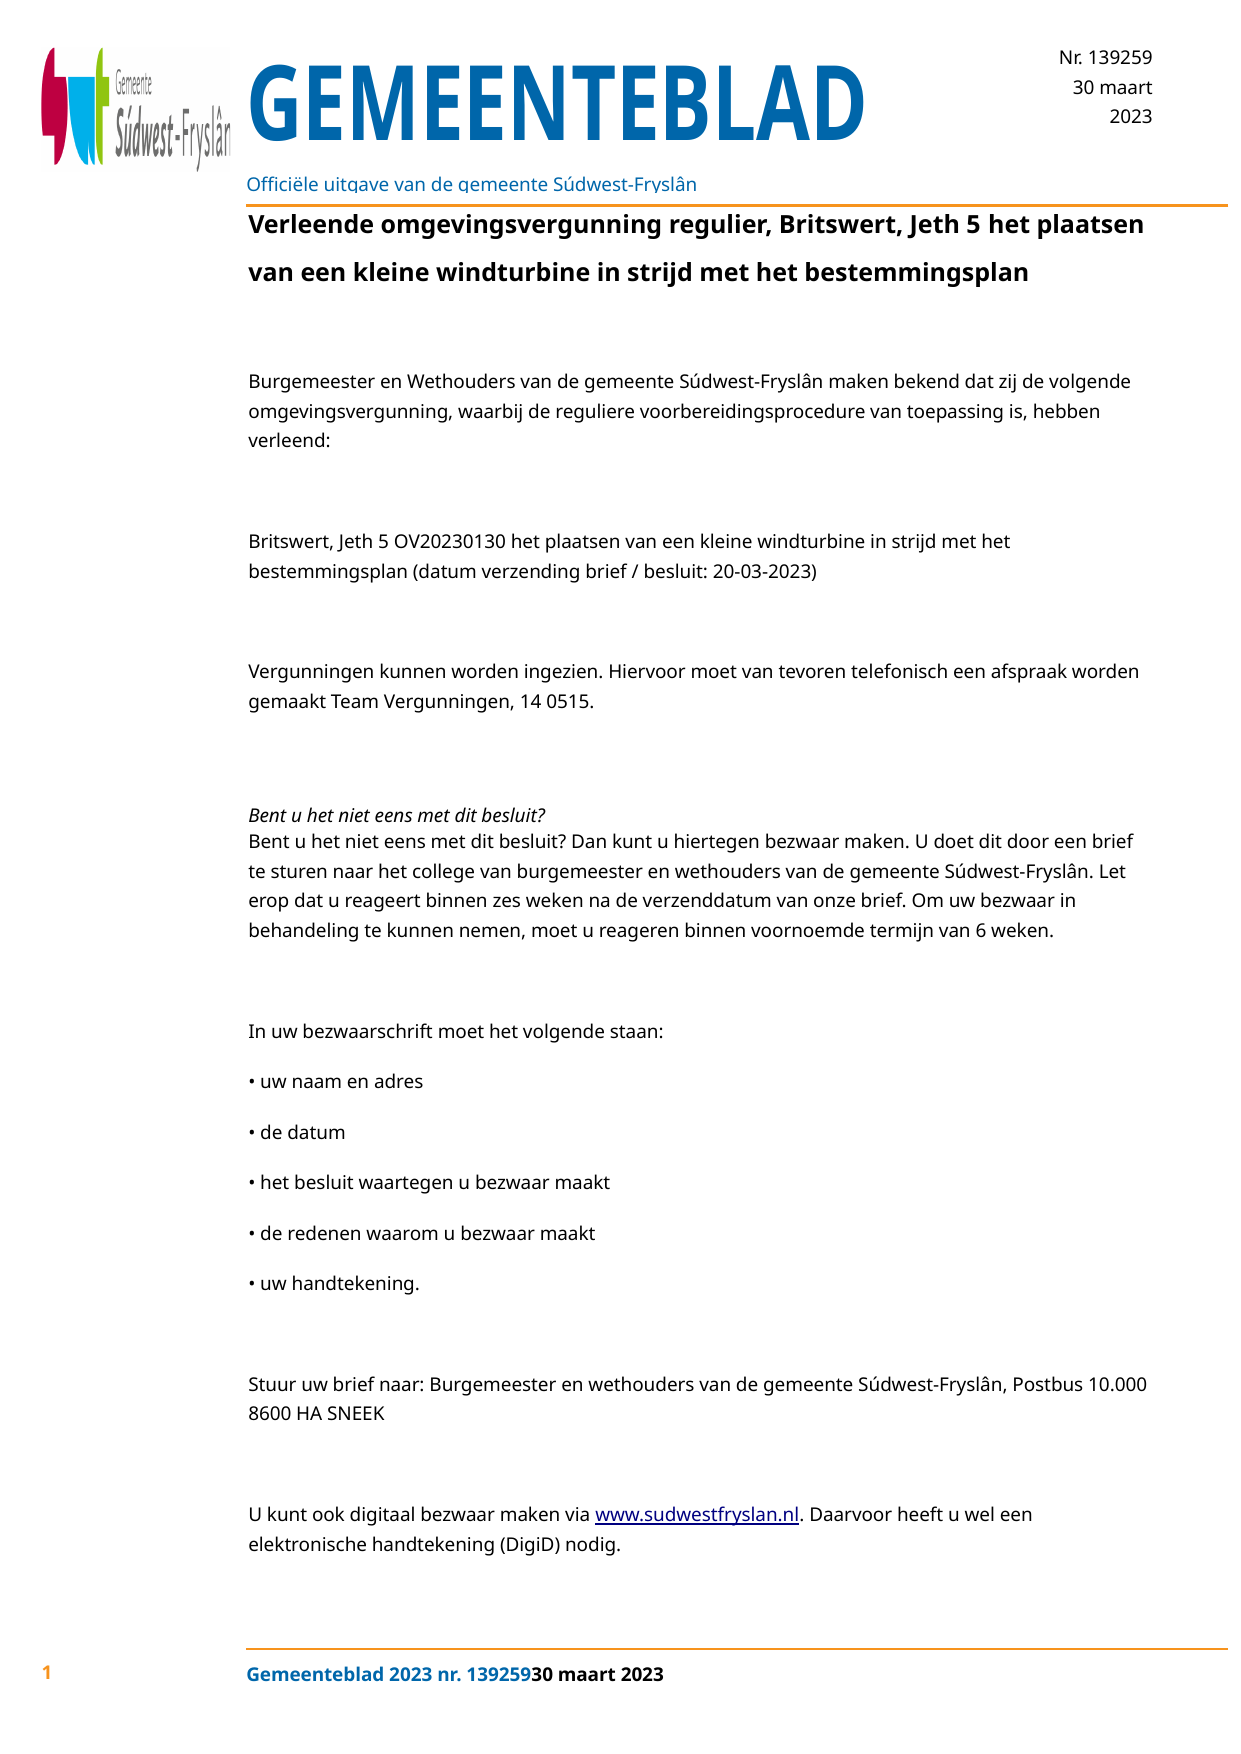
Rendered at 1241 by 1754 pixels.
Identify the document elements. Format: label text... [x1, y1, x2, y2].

text • de redenen waarom u bezwaar maakt [248, 1220, 1152, 1245]
text U kunt ook digitaal bezwaar maken via www.sudwestfryslan.nl. Daarvoor heeft u wel een elektronische handtekening (DigiD) nodig. [248, 1501, 1152, 1557]
text Stuur uw brief naar: Burgemeester en wethouders van de gemeente Súdwest-Fryslân, Postbus 10.000 8600 HA SNEEK [248, 1371, 1152, 1426]
text • uw naam en adres [248, 1068, 1152, 1094]
text Bent u het niet eens met dit besluit? [248, 803, 1152, 828]
text • uw handtekening. [248, 1270, 1152, 1296]
text Verleende omgevingsvergunning regulier, Britswert, Jeth 5 het plaatsen van een kleine windturbine in strijd met het bestemmingsplan [248, 207, 1152, 288]
text Burgemeester en Wethouders van de gemeente Súdwest-Fryslân maken bekend dat zij de volgende omgevingsvergunning, waarbij de reguliere voorbereidingsprocedure van toepassing is, hebben verleend: [248, 368, 1152, 453]
text • de datum [248, 1119, 1152, 1144]
text Bent u het niet eens met dit besluit? Dan kunt u hiertegen bezwaar maken. U doet dit door een brief te sturen naar het college van burgemeester en wethouders van de gemeente Súdwest-Fryslân. Let erop dat u reageert binnen zes weken na de verzenddatum van onze brief. Om uw bezwaar in behandeling te kunnen nemen, moet u reageren binnen voornoemde termijn van 6 weken. [248, 828, 1152, 943]
text In uw bezwaarschrift moet het volgende staan: [248, 1018, 1152, 1044]
text Britswert, Jeth 5 OV20230130 het plaatsen van een kleine windturbine in strijd met het bestemmingsplan (datum verzending brief / besluit: 20-03-2023) [248, 528, 1152, 584]
text • het besluit waartegen u bezwaar maakt [248, 1169, 1152, 1195]
picture [41, 47, 231, 172]
text Vergunningen kunnen worden ingezien. Hiervoor moet van tevoren telefonisch een afspraak worden gemaakt Team Vergunningen, 14 0515. [248, 659, 1152, 714]
